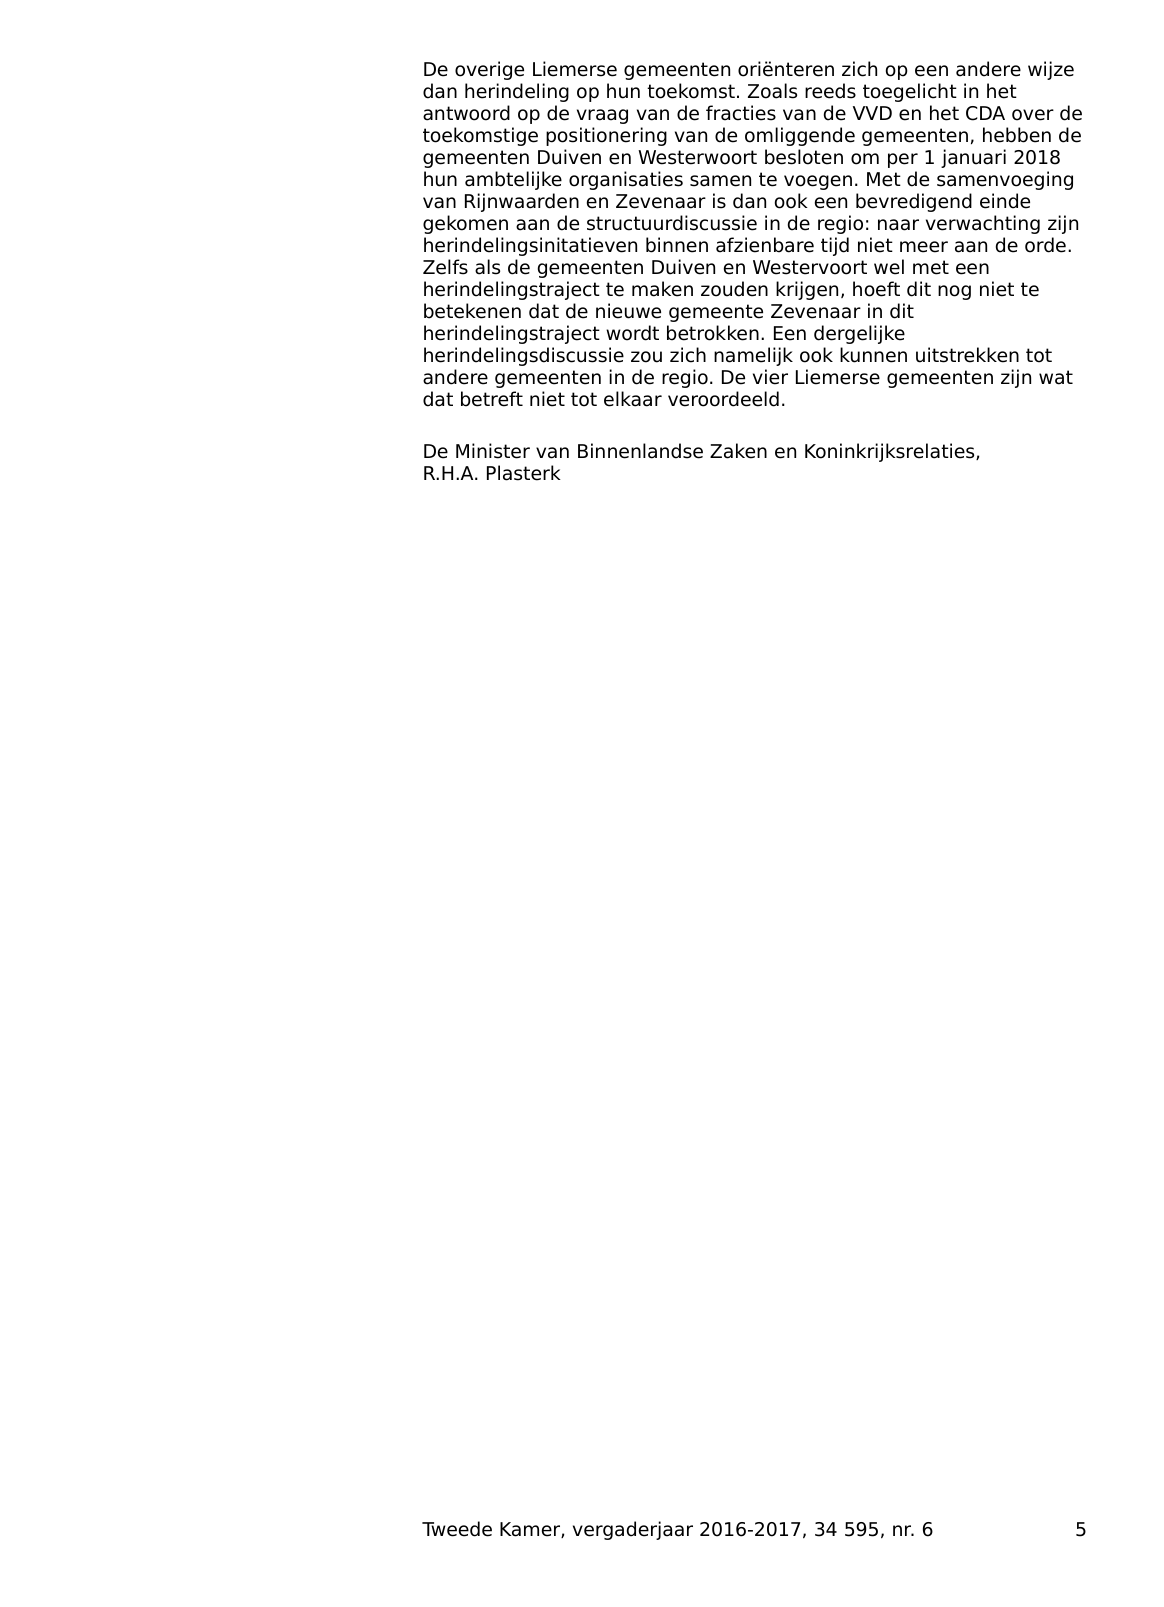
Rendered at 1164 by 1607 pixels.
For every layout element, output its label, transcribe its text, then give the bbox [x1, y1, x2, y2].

text De Minister van Binnenlandse Zaken en Koninkrijksrelaties, R.H.A. Plasterk [422, 441, 1087, 485]
text De overige Liemerse gemeenten oriënteren zich op een andere wijze dan herindeling op hun toekomst. Zoals reeds toegelicht in het antwoord op de vraag van de fracties van de VVD en het CDA over de toekomstige positionering van de omliggende gemeenten, hebben de gemeenten Duiven en Westerwoort besloten om per 1 januari 2018 hun ambtelijke organisaties samen te voegen. Met de samenvoeging van Rijnwaarden en Zevenaar is dan ook een bevredigend einde gekomen aan de structuurdiscussie in de regio: naar verwachting zijn herindelingsinitatieven binnen afzienbare tijd niet meer aan de orde. Zelfs als de gemeenten Duiven en Westervoort wel met een herindelingstraject te maken zouden krijgen, hoeft dit nog niet te betekenen dat de nieuwe gemeente Zevenaar in dit herindelingstraject wordt betrokken. Een dergelijke herindelingsdiscussie zou zich namelijk ook kunnen uitstrekken tot andere gemeenten in de regio. De vier Liemerse gemeenten zijn wat dat betreft niet tot elkaar veroordeeld. [422, 59, 1087, 411]
